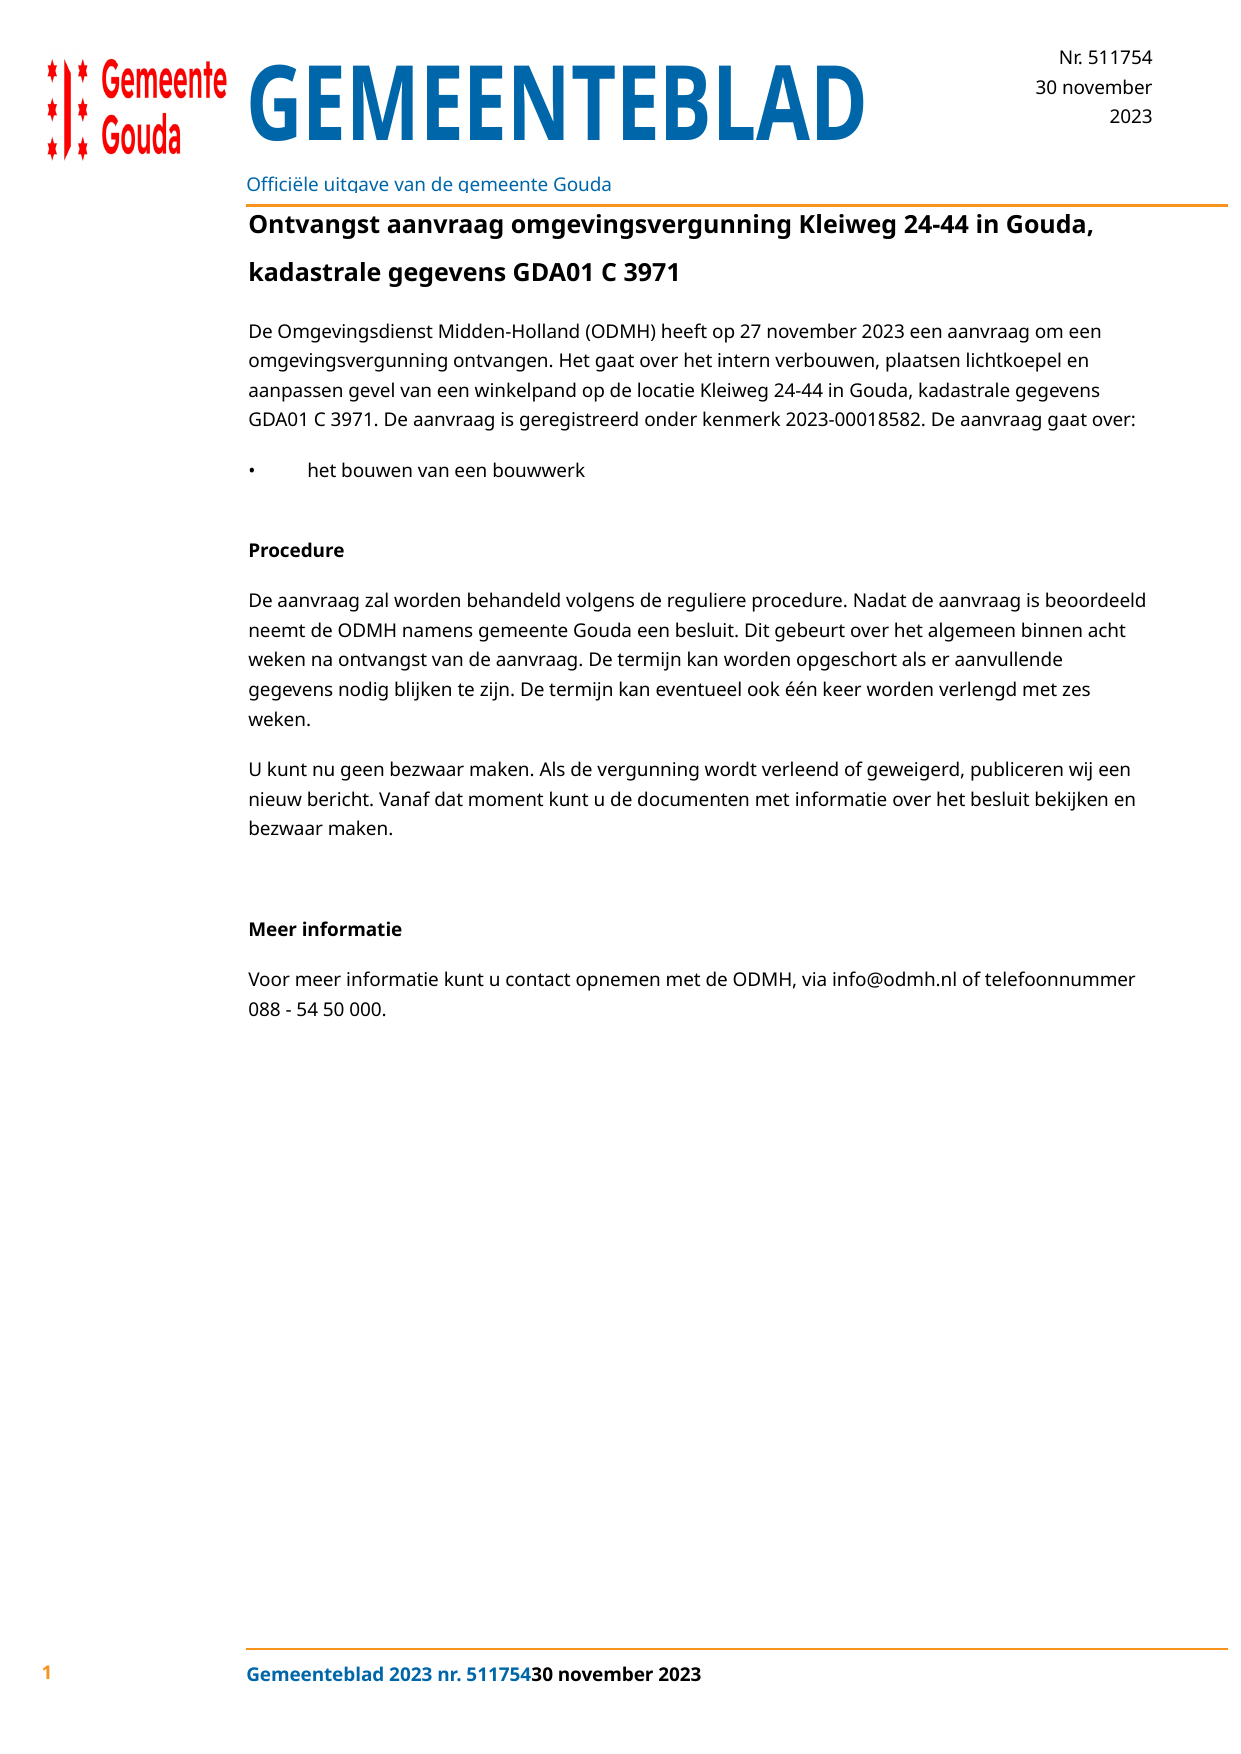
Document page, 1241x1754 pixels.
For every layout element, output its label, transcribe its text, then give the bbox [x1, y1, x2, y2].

text Procedure [248, 537, 1152, 563]
text Ontvangst aanvraag omgevingsvergunning Kleiweg 24-44 in Gouda, kadastrale gegevens GDA01 C 3971 [248, 207, 1152, 288]
picture [41, 47, 231, 172]
text De aanvraag zal worden behandeld volgens de reguliere procedure. Nadat de aanvraag is beoordeeld neemt de ODMH namens gemeente Gouda een besluit. Dit gebeurt over het algemeen binnen acht weken na ontvangst van de aanvraag. De termijn kan worden opgeschort als er aanvullende gegevens nodig blijken te zijn. De termijn kan eventueel ook één keer worden verlengd met zes weken. [248, 587, 1152, 732]
text Meer informatie [248, 916, 1152, 942]
list het bouwen van een bouwwerk [248, 457, 1152, 483]
text U kunt nu geen bezwaar maken. Als de vergunning wordt verleend of geweigerd, publiceren wij een nieuw bericht. Vanaf dat moment kunt u de documenten met informatie over het besluit bekijken en bezwaar maken. [248, 756, 1152, 841]
text Voor meer informatie kunt u contact opnemen met de ODMH, via info@odmh.nl of telefoonnummer 088 - 54 50 000. [248, 967, 1152, 1022]
text De Omgevingsdienst Midden-Holland (ODMH) heeft op 27 november 2023 een aanvraag om een omgevingsvergunning ontvangen. Het gaat over het intern verbouwen, plaatsen lichtkoepel en aanpassen gevel van een winkelpand op de locatie Kleiweg 24-44 in Gouda, kadastrale gegevens GDA01 C 3971. De aanvraag is geregistreerd onder kenmerk 2023-00018582. De aanvraag gaat over: [248, 318, 1152, 432]
